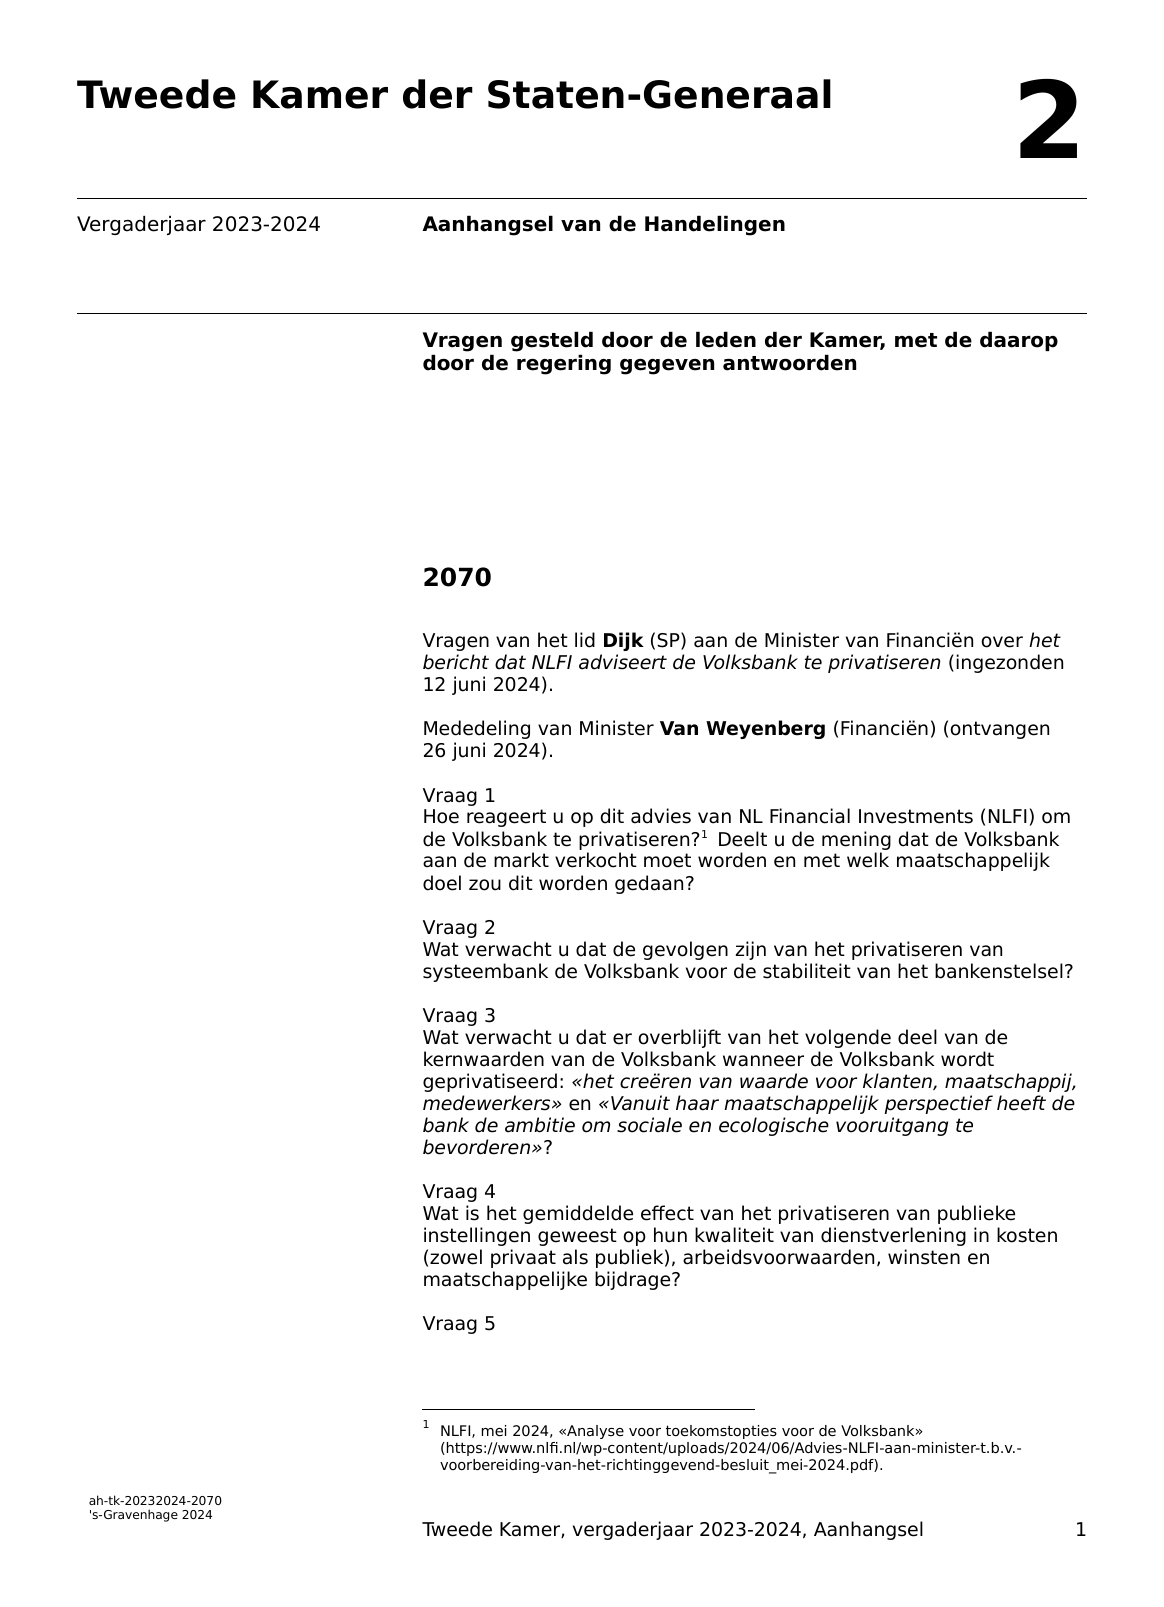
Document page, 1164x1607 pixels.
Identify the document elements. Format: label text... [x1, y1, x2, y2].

text Hoe reageert u op dit advies van NL Financial Investments (NLFI) om de Volksbank te privatiseren? Deelt u de mening dat de Volksbank aan de markt verkocht moet worden en met welk maatschappelijk doel zou dit worden gedaan? [422, 806, 1087, 894]
text Vraag 4 [422, 1181, 1087, 1203]
table_header 2 [886, 59, 1087, 198]
table_cell Aanhangsel van de Handelingen [422, 199, 1087, 313]
text Wat is het gemiddelde effect van het privatiseren van publieke instellingen geweest op hun kwaliteit van dienstverlening in kosten (zowel privaat als publiek), arbeidsvoorwaarden, winsten en maatschappelijke bijdrage? [422, 1203, 1087, 1291]
table_header Tweede Kamer der Staten-Generaal [77, 59, 886, 198]
text Vraag 1 [422, 784, 1087, 806]
text NLFI, mei 2024, «Analyse voor toekomstopties voor de Volksbank» (https://www.nlfi.nl/wp-content/uploads/2024/06/Advies-NLFI-aan-minister-t.b.v.-voorbereiding-van-het-richtinggevend-besluit_mei-2024.pdf). [422, 1418, 1087, 1474]
text Vragen van het lid Dijk (SP) aan de Minister van Financiën over het bericht dat NLFI adviseert de Volksbank te privatiseren (ingezonden 12 juni 2024). [422, 630, 1087, 696]
text Vraag 3 [422, 1005, 1087, 1027]
text Mededeling van Minister Van Weyenberg (Financiën) (ontvangen 26 juni 2024). [422, 718, 1087, 762]
text Vraag 2 [422, 917, 1087, 938]
text ah-tk-20232024-2070 [88, 1494, 323, 1508]
text Wat verwacht u dat er overblijft van het volgende deel van de kernwaarden van de Volksbank wanneer de Volksbank wordt geprivatiseerd: «het creëren van waarde voor klanten, maatschappij, medewerkers» en «Vanuit haar maatschappelijk perspectief heeft de bank de ambitie om sociale en ecologische vooruitgang te bevorderen»? [422, 1027, 1087, 1158]
table_cell Vragen gesteld door de leden der Kamer, met de daarop door de regering gegeven antwoorden [422, 314, 1087, 375]
text 2070 [422, 563, 1087, 592]
text 's-Gravenhage 2024 [88, 1508, 323, 1522]
table_cell Vergaderjaar 2023-2024 [77, 199, 422, 313]
table_cell [77, 314, 422, 375]
text Wat verwacht u dat de gevolgen zijn van het privatiseren van systeembank de Volksbank voor de stabiliteit van het bankenstelsel? [422, 938, 1087, 982]
text Vraag 5 [422, 1313, 1087, 1335]
